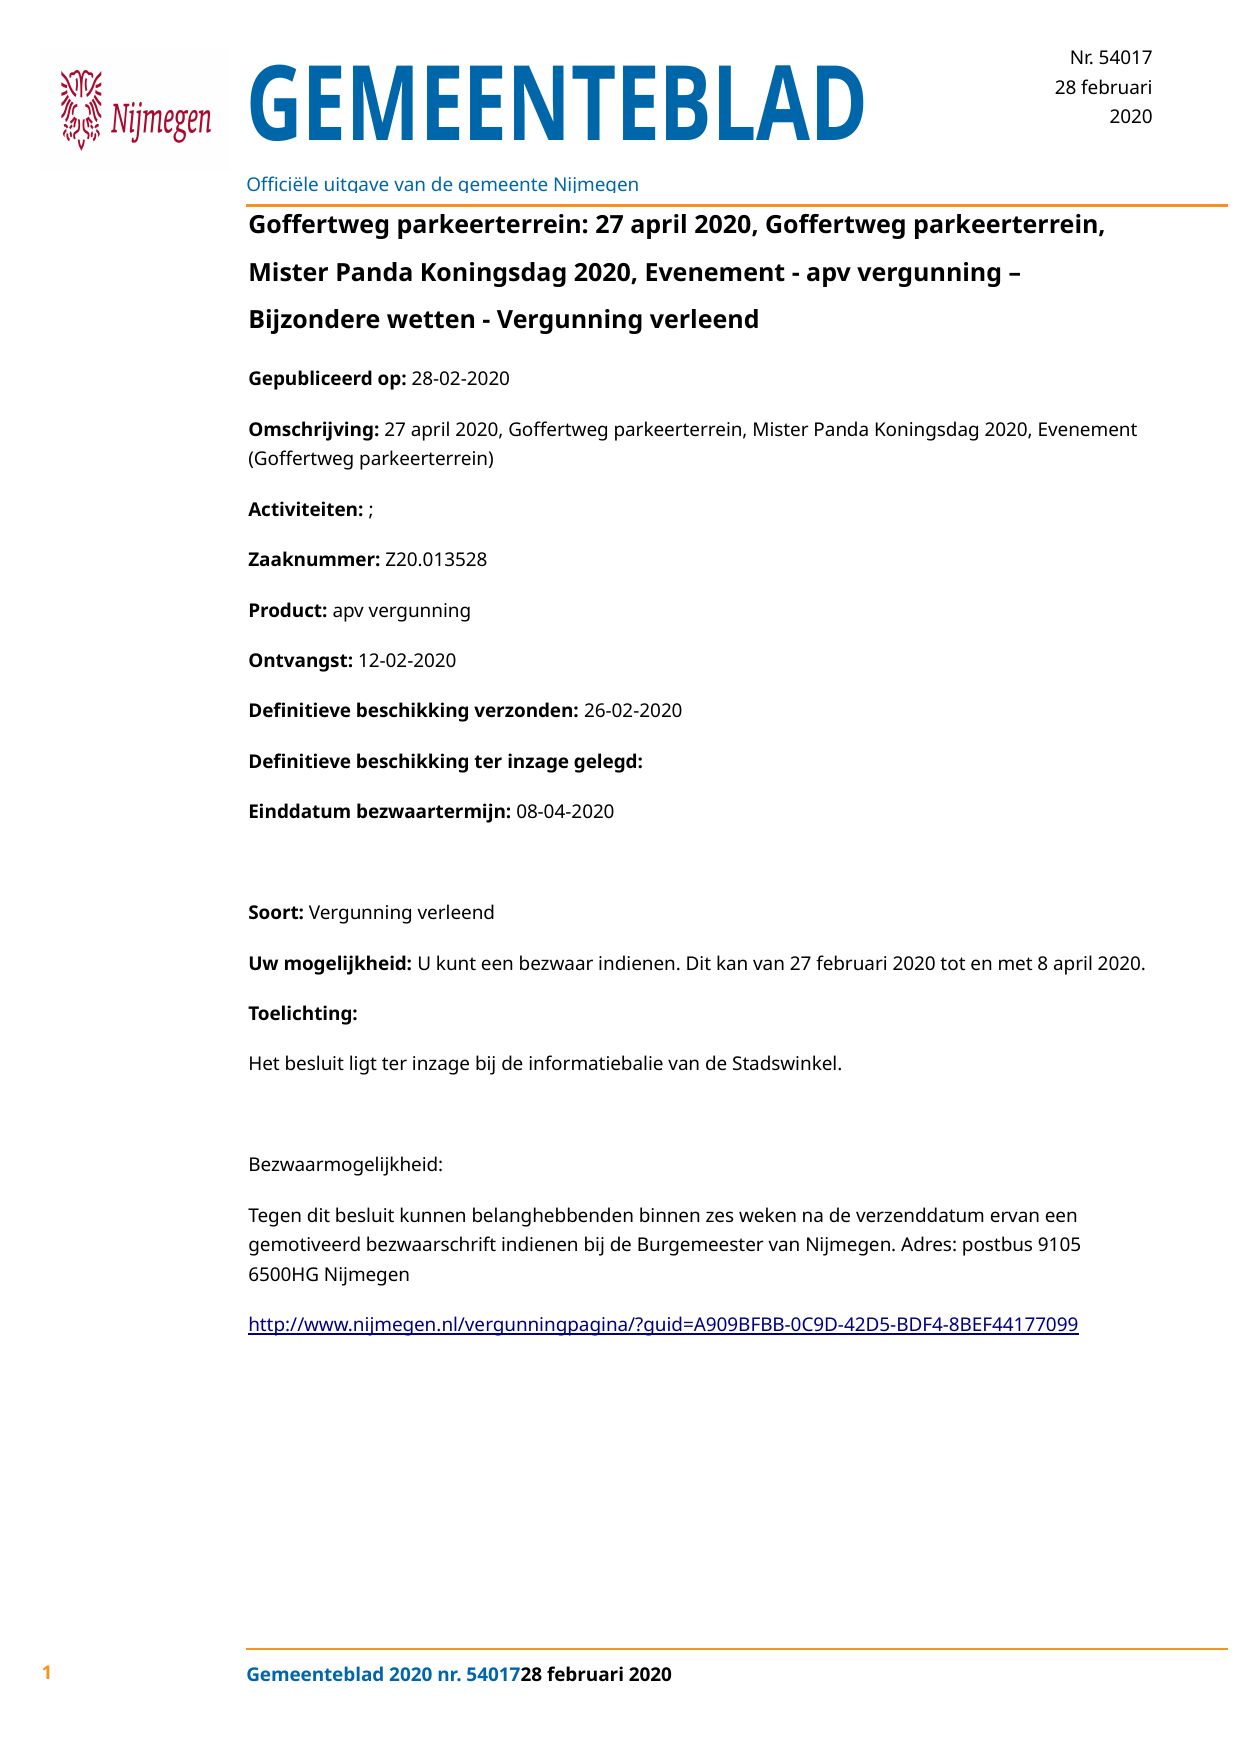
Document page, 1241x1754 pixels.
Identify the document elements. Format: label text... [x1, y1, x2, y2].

text Zaaknummer: Z20.013528 [248, 546, 1152, 572]
text Omschrijving: 27 april 2020, Goffertweg parkeerterrein, Mister Panda Koningsdag 2020, Evenement (Goffertweg parkeerterrein) [248, 416, 1152, 471]
text Definitieve beschikking verzonden: 26-02-2020 [248, 698, 1152, 723]
text Bezwaarmogelijkheid: [248, 1151, 1152, 1177]
text Tegen dit besluit kunnen belanghebbenden binnen zes weken na de verzenddatum ervan een gemotiveerd bezwaarschrift indienen bij de Burgemeester van Nijmegen. Adres: postbus 9105 6500HG Nijmegen [248, 1202, 1152, 1287]
text Gepubliceerd op: 28-02-2020 [248, 366, 1152, 391]
text Product: apv vergunning [248, 597, 1152, 622]
text Einddatum bezwaartermijn: 08-04-2020 [248, 798, 1152, 824]
text http://www.nijmegen.nl/vergunningpagina/?guid=A909BFBB-0C9D-42D5-BDF4-8BEF44177099 [248, 1311, 1152, 1337]
text Uw mogelijkheid: U kunt een bezwaar indienen. Dit kan van 27 februari 2020 tot en met 8 april 2020. [248, 950, 1152, 975]
picture [41, 47, 231, 172]
text Het besluit ligt ter inzage bij de informatiebalie van de Stadswinkel. [248, 1051, 1152, 1076]
text Ontvangst: 12-02-2020 [248, 647, 1152, 673]
text Activiteiten: ; [248, 496, 1152, 522]
text Goffertweg parkeerterrein: 27 april 2020, Goffertweg parkeerterrein, Mister Panda Koningsdag 2020, Evenement - apv vergunning – Bijzondere wetten - Vergunning verleend [248, 207, 1152, 336]
text Soort: Vergunning verleend [248, 899, 1152, 925]
text Toelichting: [248, 1000, 1152, 1026]
text Definitieve beschikking ter inzage gelegd: [248, 748, 1152, 774]
